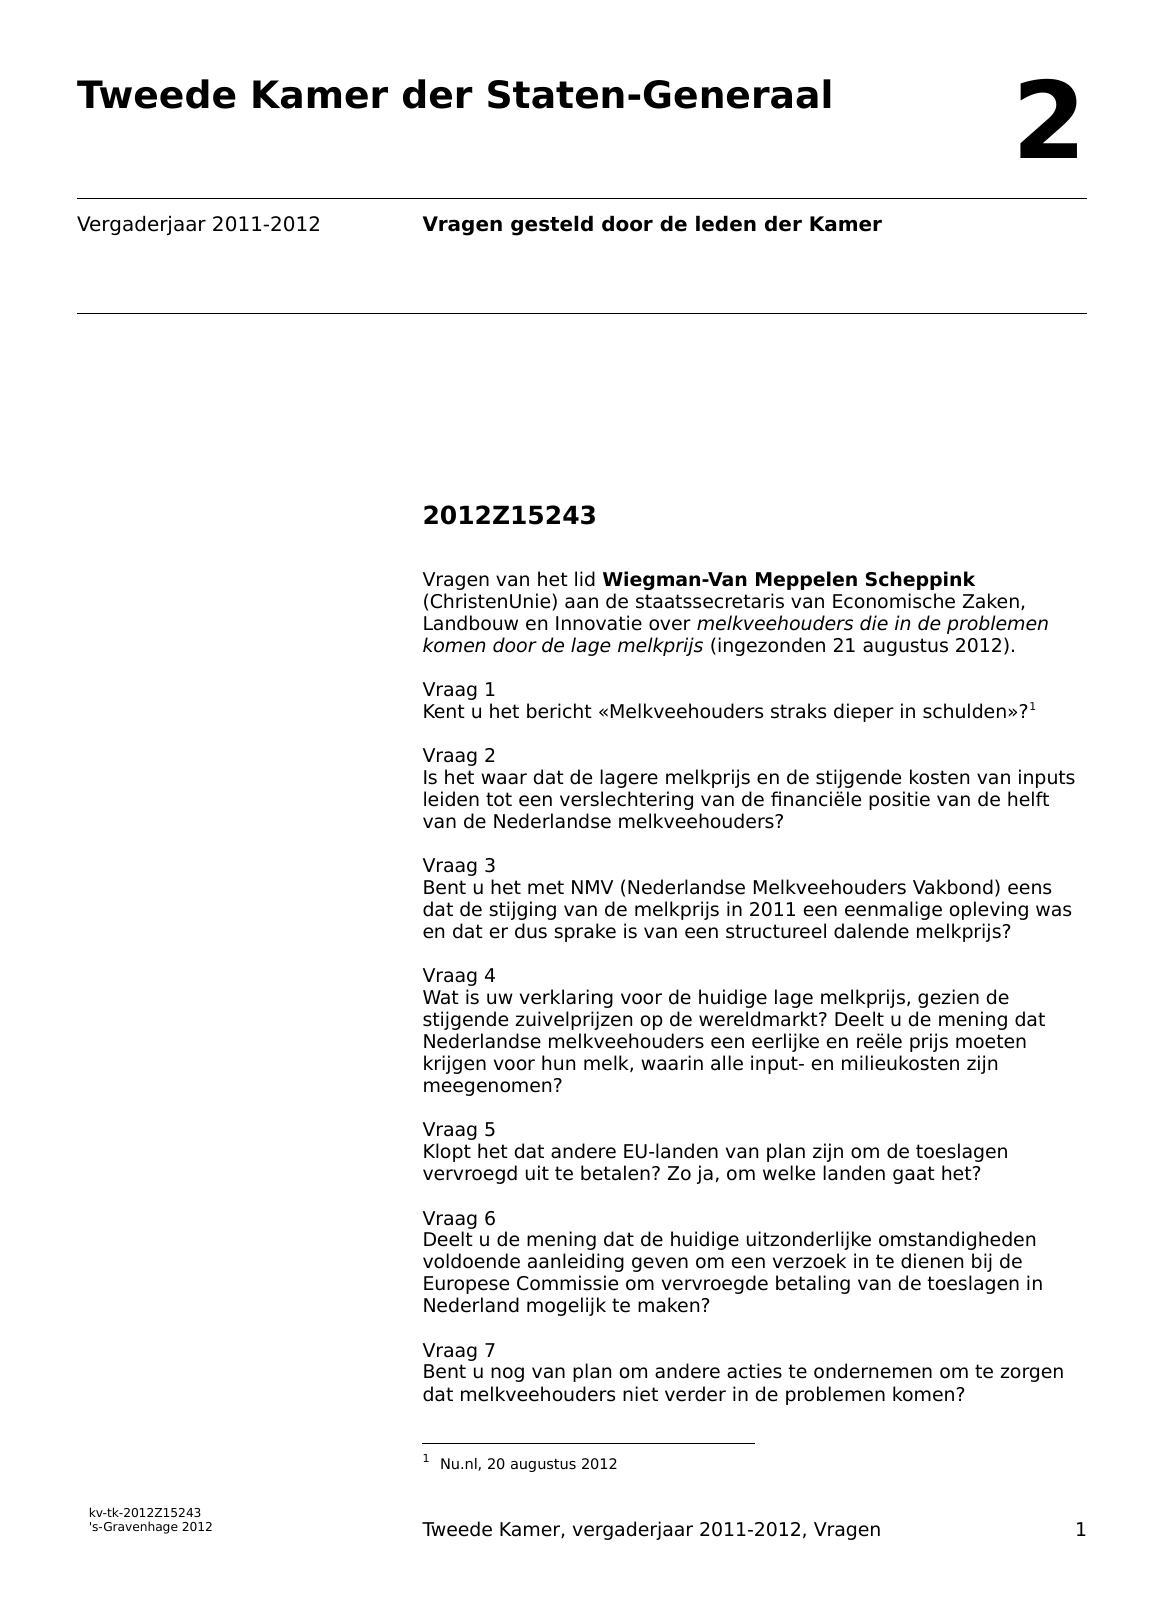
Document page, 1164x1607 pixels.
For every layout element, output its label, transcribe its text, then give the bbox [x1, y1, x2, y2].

table_header 2 [886, 59, 1087, 198]
text Kent u het bericht «Melkveehouders straks dieper in schulden»? [422, 701, 1087, 723]
text Bent u het met NMV (Nederlandse Melkveehouders Vakbond) eens dat de stijging van de melkprijs in 2011 een eenmalige opleving was en dat er dus sprake is van een structureel dalende melkprijs? [422, 877, 1087, 943]
text Wat is uw verklaring voor de huidige lage melkprijs, gezien de stijgende zuivelprijzen op de wereldmarkt? Deelt u de mening dat Nederlandse melkveehouders een eerlijke en reële prijs moeten krijgen voor hun melk, waarin alle input- en milieukosten zijn meegenomen? [422, 987, 1087, 1097]
text Vraag 4 [422, 965, 1087, 987]
text Nu.nl, 20 augustus 2012 [422, 1452, 1087, 1474]
table_cell Vragen gesteld door de leden der Kamer [422, 199, 1087, 313]
text 's-Gravenhage 2012 [88, 1520, 323, 1534]
text Klopt het dat andere EU-landen van plan zijn om de toeslagen vervroegd uit te betalen? Zo ja, om welke landen gaat het? [422, 1141, 1087, 1185]
table_cell Vergaderjaar 2011-2012 [77, 199, 422, 313]
text Bent u nog van plan om andere acties te ondernemen om te zorgen dat melkveehouders niet verder in de problemen komen? [422, 1361, 1087, 1405]
text Vraag 5 [422, 1119, 1087, 1141]
table_header Tweede Kamer der Staten-Generaal [77, 59, 886, 198]
text kv-tk-2012Z15243 [88, 1506, 323, 1520]
text Vraag 1 [422, 679, 1087, 701]
text Vraag 6 [422, 1207, 1087, 1229]
text Vraag 3 [422, 855, 1087, 877]
text Is het waar dat de lagere melkprijs en de stijgende kosten van inputs leiden tot een verslechtering van de financiële positie van de helft van de Nederlandse melkveehouders? [422, 767, 1087, 833]
text 2012Z15243 [422, 501, 1087, 531]
text Vraag 2 [422, 745, 1087, 767]
text Vragen van het lid Wiegman-Van Meppelen Scheppink (ChristenUnie) aan de staatssecretaris van Economische Zaken, Landbouw en Innovatie over melkveehouders die in de problemen komen door de lage melkprijs (ingezonden 21 augustus 2012). [422, 569, 1087, 657]
text Vraag 7 [422, 1339, 1087, 1361]
text Deelt u de mening dat de huidige uitzonderlijke omstandigheden voldoende aanleiding geven om een verzoek in te dienen bij de Europese Commissie om vervroegde betaling van de toeslagen in Nederland mogelijk te maken? [422, 1229, 1087, 1317]
